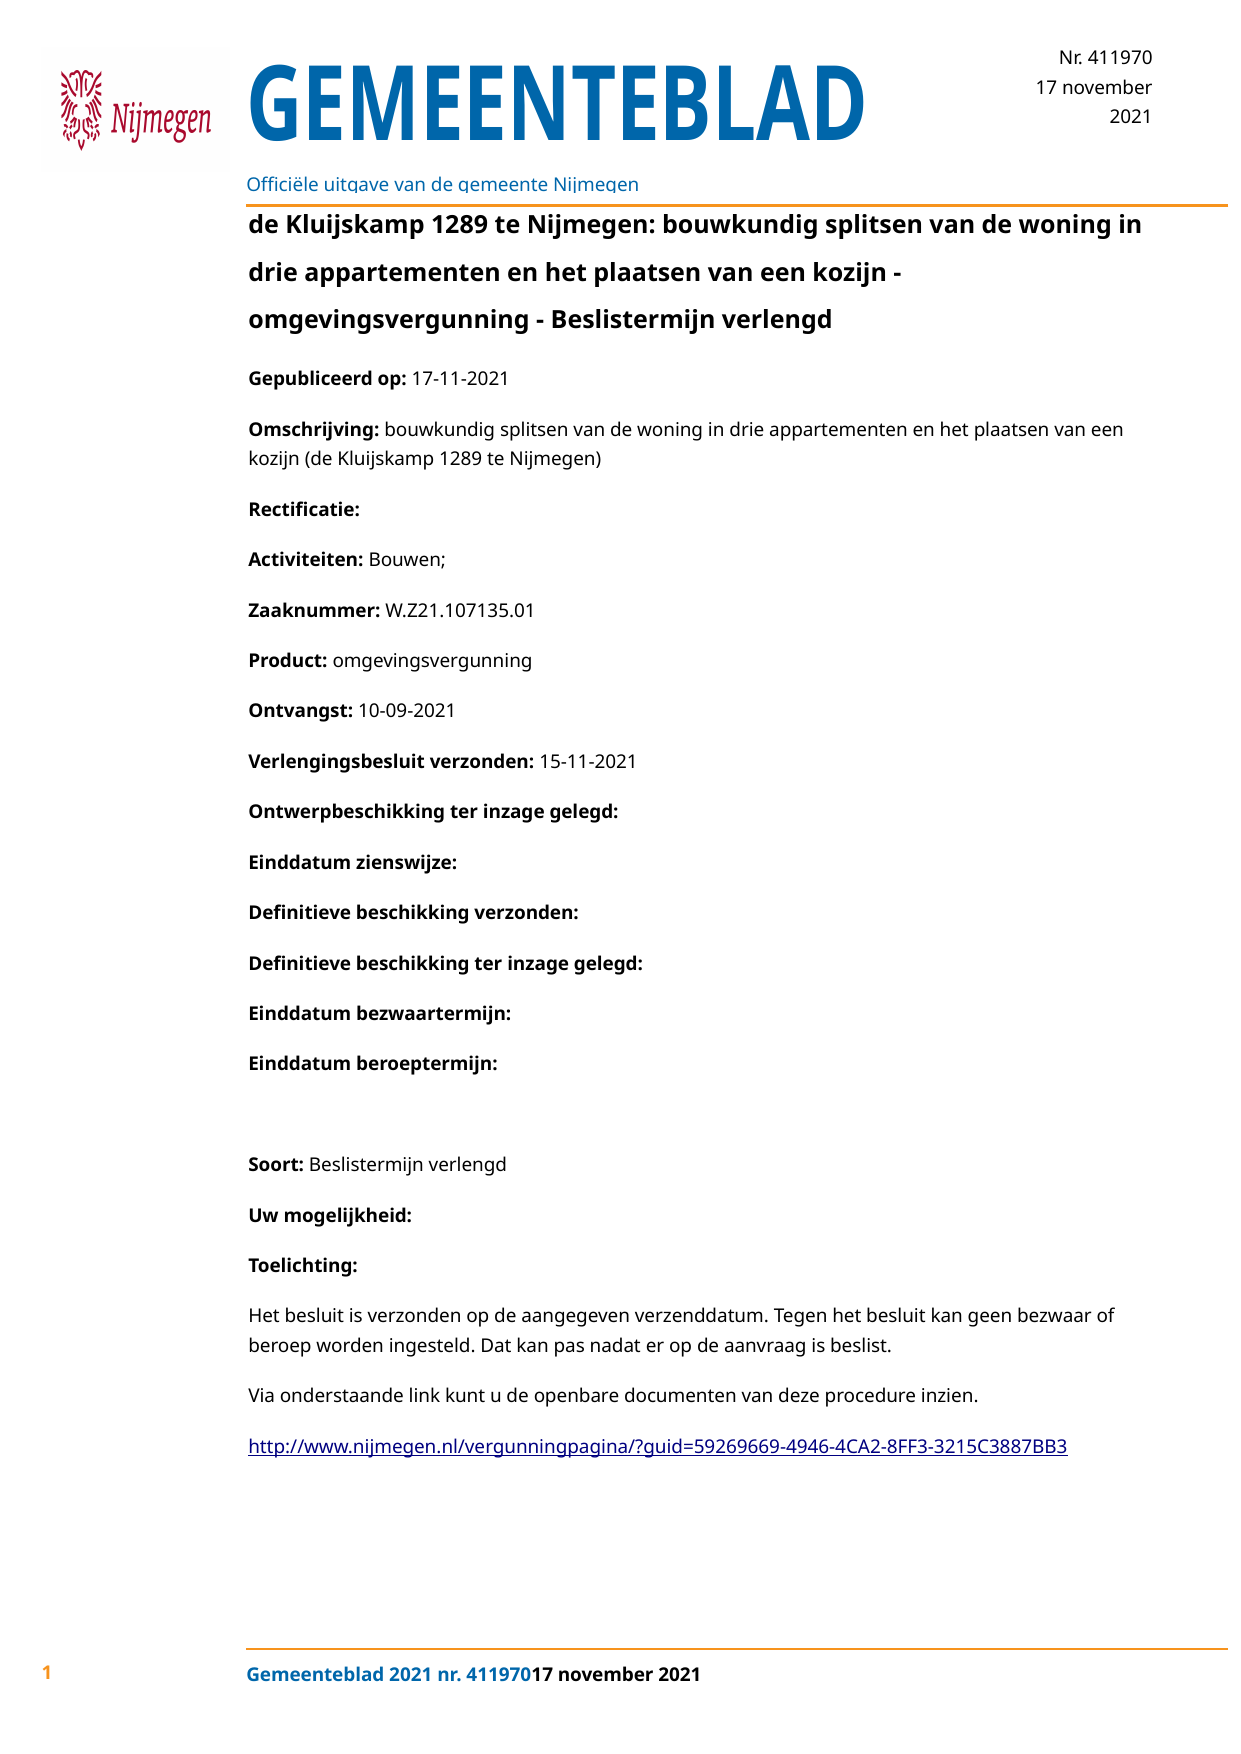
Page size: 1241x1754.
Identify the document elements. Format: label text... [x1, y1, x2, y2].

text Definitieve beschikking ter inzage gelegd: [248, 950, 1152, 975]
text Einddatum zienswijze: [248, 849, 1152, 874]
text Verlengingsbesluit verzonden: 15-11-2021 [248, 748, 1152, 774]
text Via onderstaande link kunt u de openbare documenten van deze procedure inzien. [248, 1383, 1152, 1408]
text Einddatum beroeptermijn: [248, 1051, 1152, 1076]
text Uw mogelijkheid: [248, 1202, 1152, 1227]
text http://www.nijmegen.nl/vergunningpagina/?guid=59269669-4946-4CA2-8FF3-3215C3887BB3 [248, 1433, 1152, 1459]
picture [41, 47, 231, 172]
text Definitieve beschikking verzonden: [248, 899, 1152, 925]
text Product: omgevingsvergunning [248, 647, 1152, 673]
text Rectificatie: [248, 496, 1152, 522]
text Activiteiten: Bouwen; [248, 546, 1152, 572]
text de Kluijskamp 1289 te Nijmegen: bouwkundig splitsen van de woning in drie appartementen en het plaatsen van een kozijn - omgevingsvergunning - Beslistermijn verlengd [248, 207, 1152, 336]
text Soort: Beslistermijn verlengd [248, 1151, 1152, 1177]
text Het besluit is verzonden op de aangegeven verzenddatum. Tegen het besluit kan geen bezwaar of beroep worden ingesteld. Dat kan pas nadat er op de aanvraag is beslist. [248, 1303, 1152, 1358]
text Zaaknummer: W.Z21.107135.01 [248, 597, 1152, 622]
text Toelichting: [248, 1252, 1152, 1278]
text Gepubliceerd op: 17-11-2021 [248, 366, 1152, 391]
text Ontwerpbeschikking ter inzage gelegd: [248, 798, 1152, 824]
text Ontvangst: 10-09-2021 [248, 698, 1152, 723]
text Einddatum bezwaartermijn: [248, 1000, 1152, 1026]
text Omschrijving: bouwkundig splitsen van de woning in drie appartementen en het plaatsen van een kozijn (de Kluijskamp 1289 te Nijmegen) [248, 416, 1152, 471]
